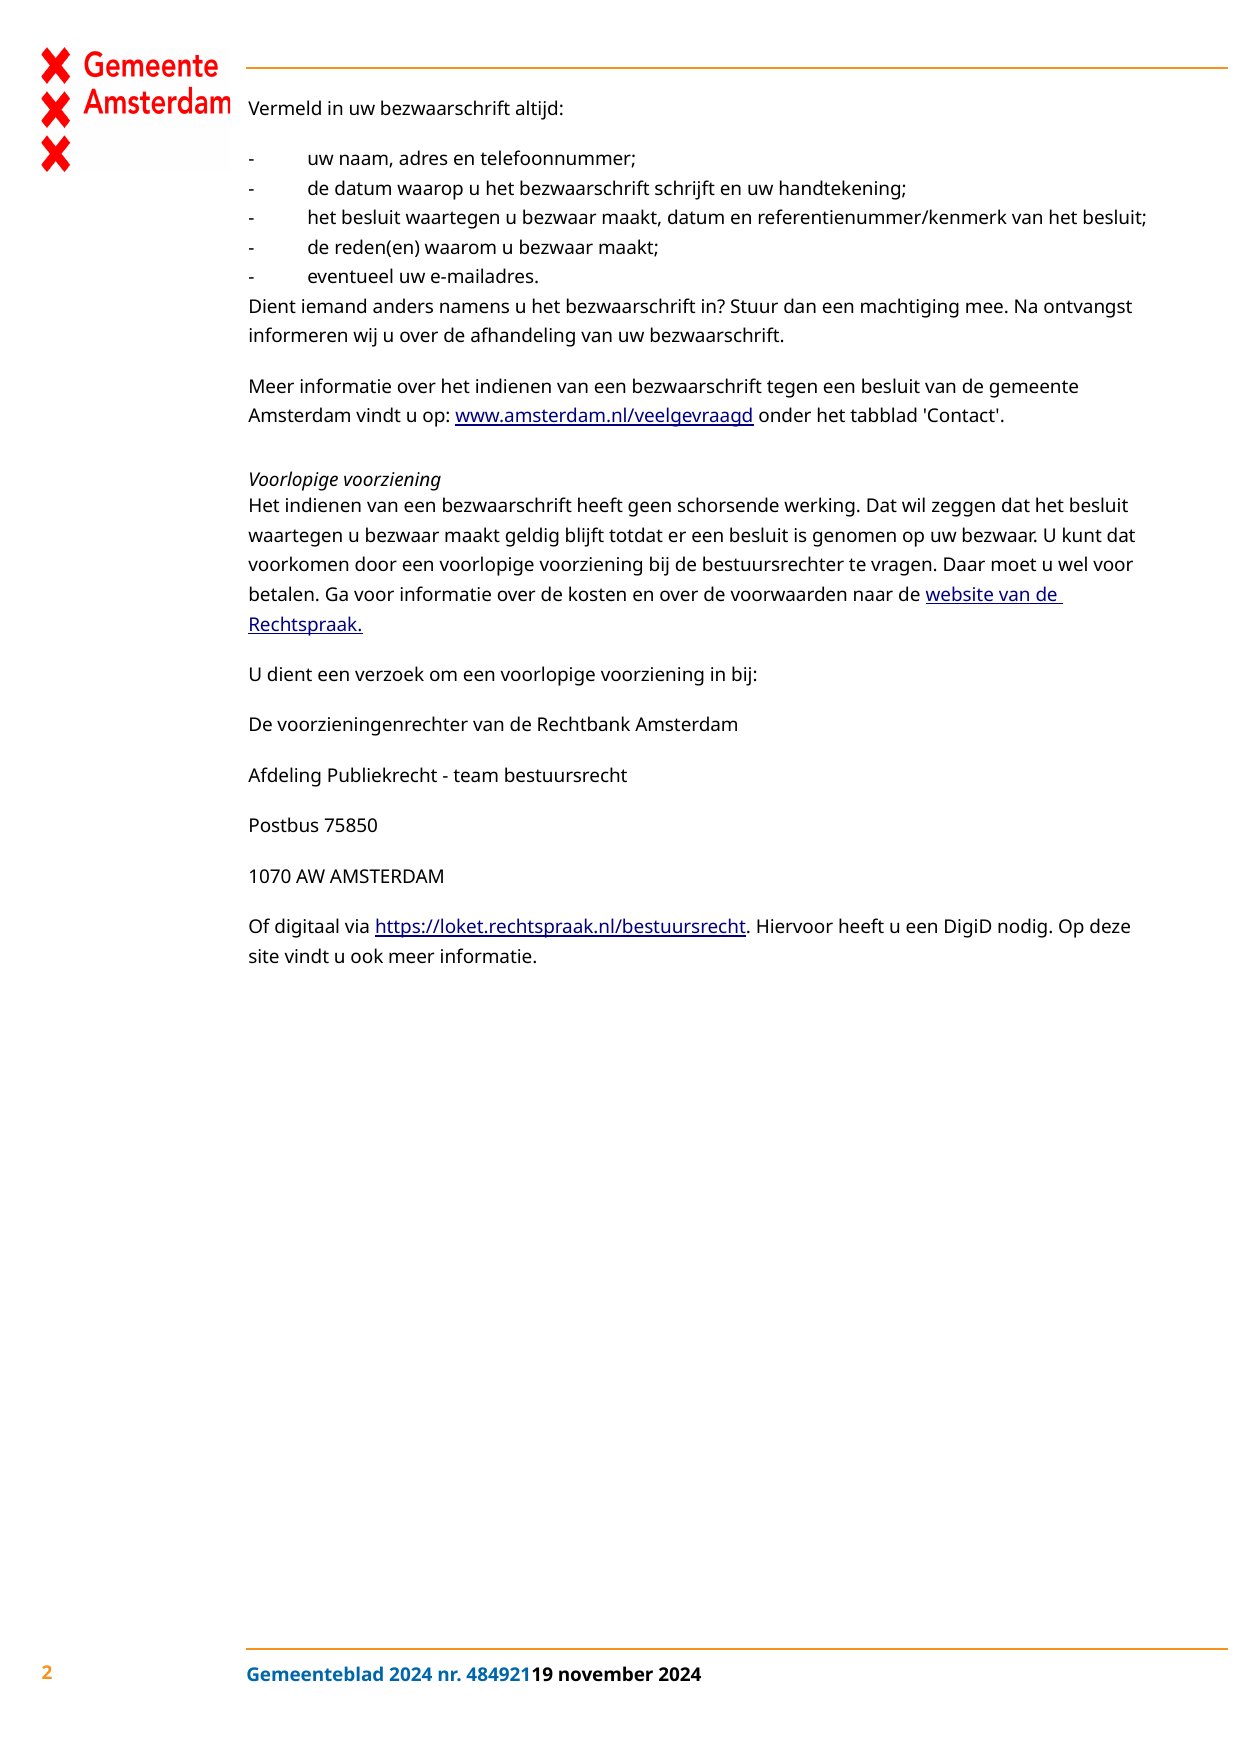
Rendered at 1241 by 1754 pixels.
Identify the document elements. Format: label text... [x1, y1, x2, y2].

picture [41, 47, 231, 172]
text Postbus 75850 [248, 812, 1152, 838]
text Afdeling Publiekrecht - team bestuursrecht [248, 762, 1152, 788]
text Meer informatie over het indienen van een bezwaarschrift tegen een besluit van de gemeente Amsterdam vindt u op: www.amsterdam.nl/veelgevraagd onder het tabblad 'Contact'. [248, 373, 1152, 428]
text Het indienen van een bezwaarschrift heeft geen schorsende werking. Dat wil zeggen dat het besluit waartegen u bezwaar maakt geldig blijft totdat er een besluit is genomen op uw bezwaar. U kunt dat voorkomen door een voorlopige voorziening bij de bestuursrechter te vragen. Daar moet u wel voor betalen. Ga voor informatie over de kosten en over de voorwaarden naar de website van de Rechtspraak. [248, 492, 1152, 636]
list de reden(en) waarom u bezwaar maakt; [248, 234, 1152, 260]
list uw naam, adres en telefoonnummer; [248, 145, 1152, 171]
list eventueel uw e-mailadres. [248, 263, 1152, 289]
text Voorlopige voorziening [248, 467, 1152, 492]
text U dient een verzoek om een voorlopige voorziening in bij: [248, 661, 1152, 687]
text Of digitaal via https://loket.rechtspraak.nl/bestuursrecht. Hiervoor heeft u een DigiD nodig. Op deze site vindt u ook meer informatie. [248, 913, 1152, 968]
list de datum waarop u het bezwaarschrift schrijft en uw handtekening; [248, 175, 1152, 201]
text Vermeld in uw bezwaarschrift altijd: [248, 95, 1152, 121]
text Dient iemand anders namens u het bezwaarschrift in? Stuur dan een machtiging mee. Na ontvangst informeren wij u over de afhandeling van uw bezwaarschrift. [248, 293, 1152, 348]
text 1070 AW AMSTERDAM [248, 863, 1152, 888]
list het besluit waartegen u bezwaar maakt, datum en referentienummer/kenmerk van het besluit; [248, 204, 1152, 230]
text De voorzieningenrechter van de Rechtbank Amsterdam [248, 712, 1152, 737]
